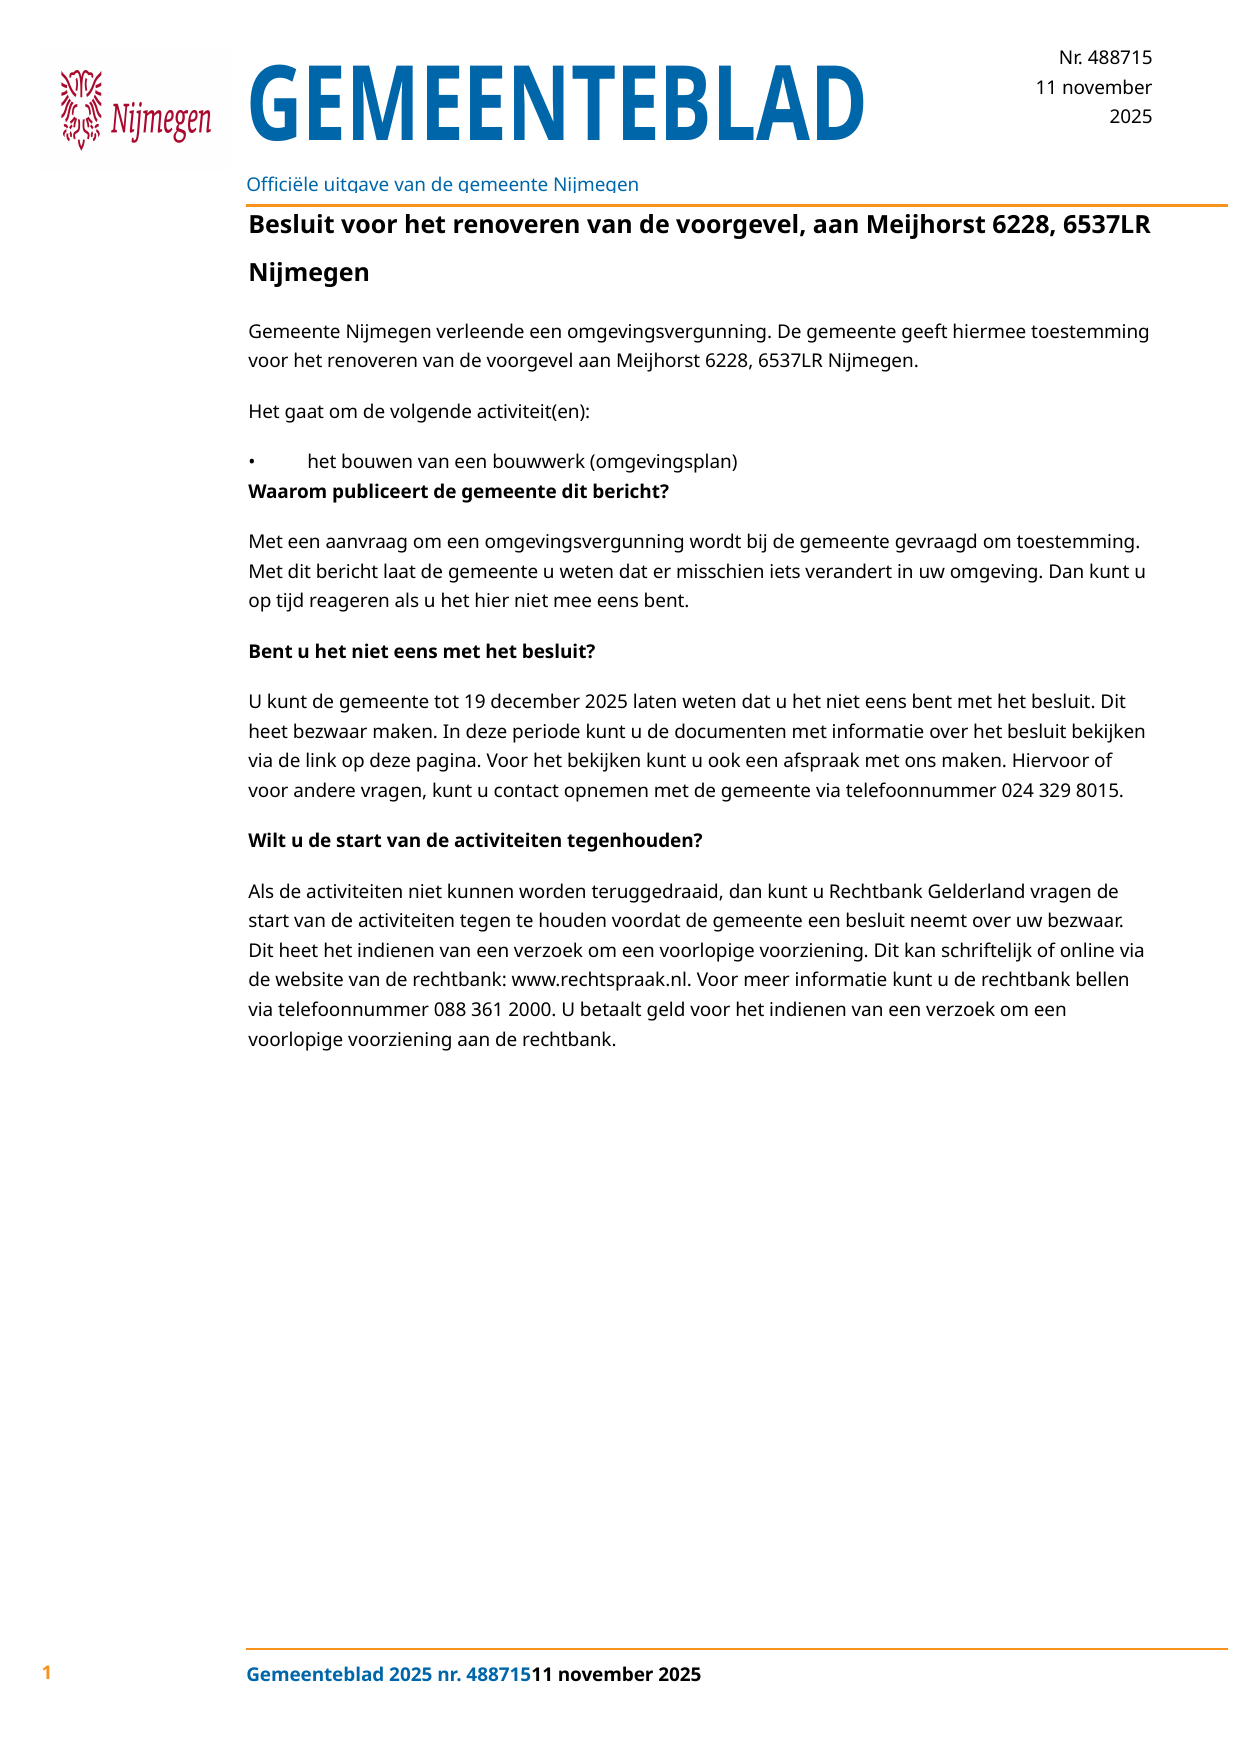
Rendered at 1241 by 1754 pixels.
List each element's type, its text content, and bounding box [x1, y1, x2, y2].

text Met een aanvraag om een omgevingsvergunning wordt bij de gemeente gevraagd om toestemming. Met dit bericht laat de gemeente u weten dat er misschien iets verandert in uw omgeving. Dan kunt u op tijd reageren als u het hier niet mee eens bent. [248, 528, 1152, 613]
text Waarom publiceert de gemeente dit bericht? [248, 478, 1152, 504]
picture [41, 47, 231, 172]
list het bouwen van een bouwwerk (omgevingsplan) [248, 448, 1152, 474]
text Besluit voor het renoveren van de voorgevel, aan Meijhorst 6228, 6537LR Nijmegen [248, 207, 1152, 288]
text Als de activiteiten niet kunnen worden teruggedraaid, dan kunt u Rechtbank Gelderland vragen de start van de activiteiten tegen te houden voordat de gemeente een besluit neemt over uw bezwaar. Dit heet het indienen van een verzoek om een voorlopige voorziening. Dit kan schriftelijk of online via de website van de rechtbank: www.rechtspraak.nl. Voor meer informatie kunt u de rechtbank bellen via telefoonnummer 088 361 2000. U betaalt geld voor het indienen van een verzoek om een voorlopige voorziening aan de rechtbank. [248, 878, 1152, 1052]
text Wilt u de start van de activiteiten tegenhouden? [248, 827, 1152, 853]
text Gemeente Nijmegen verleende een omgevingsvergunning. De gemeente geeft hiermee toestemming voor het renoveren van de voorgevel aan Meijhorst 6228, 6537LR Nijmegen. [248, 318, 1152, 373]
text Het gaat om de volgende activiteit(en): [248, 398, 1152, 424]
text Bent u het niet eens met het besluit? [248, 638, 1152, 664]
text U kunt de gemeente tot 19 december 2025 laten weten dat u het niet eens bent met het besluit. Dit heet bezwaar maken. In deze periode kunt u de documenten met informatie over het besluit bekijken via de link op deze pagina. Voor het bekijken kunt u ook een afspraak met ons maken. Hiervoor of voor andere vragen, kunt u contact opnemen met de gemeente via telefoonnummer 024 329 8015. [248, 688, 1152, 803]
